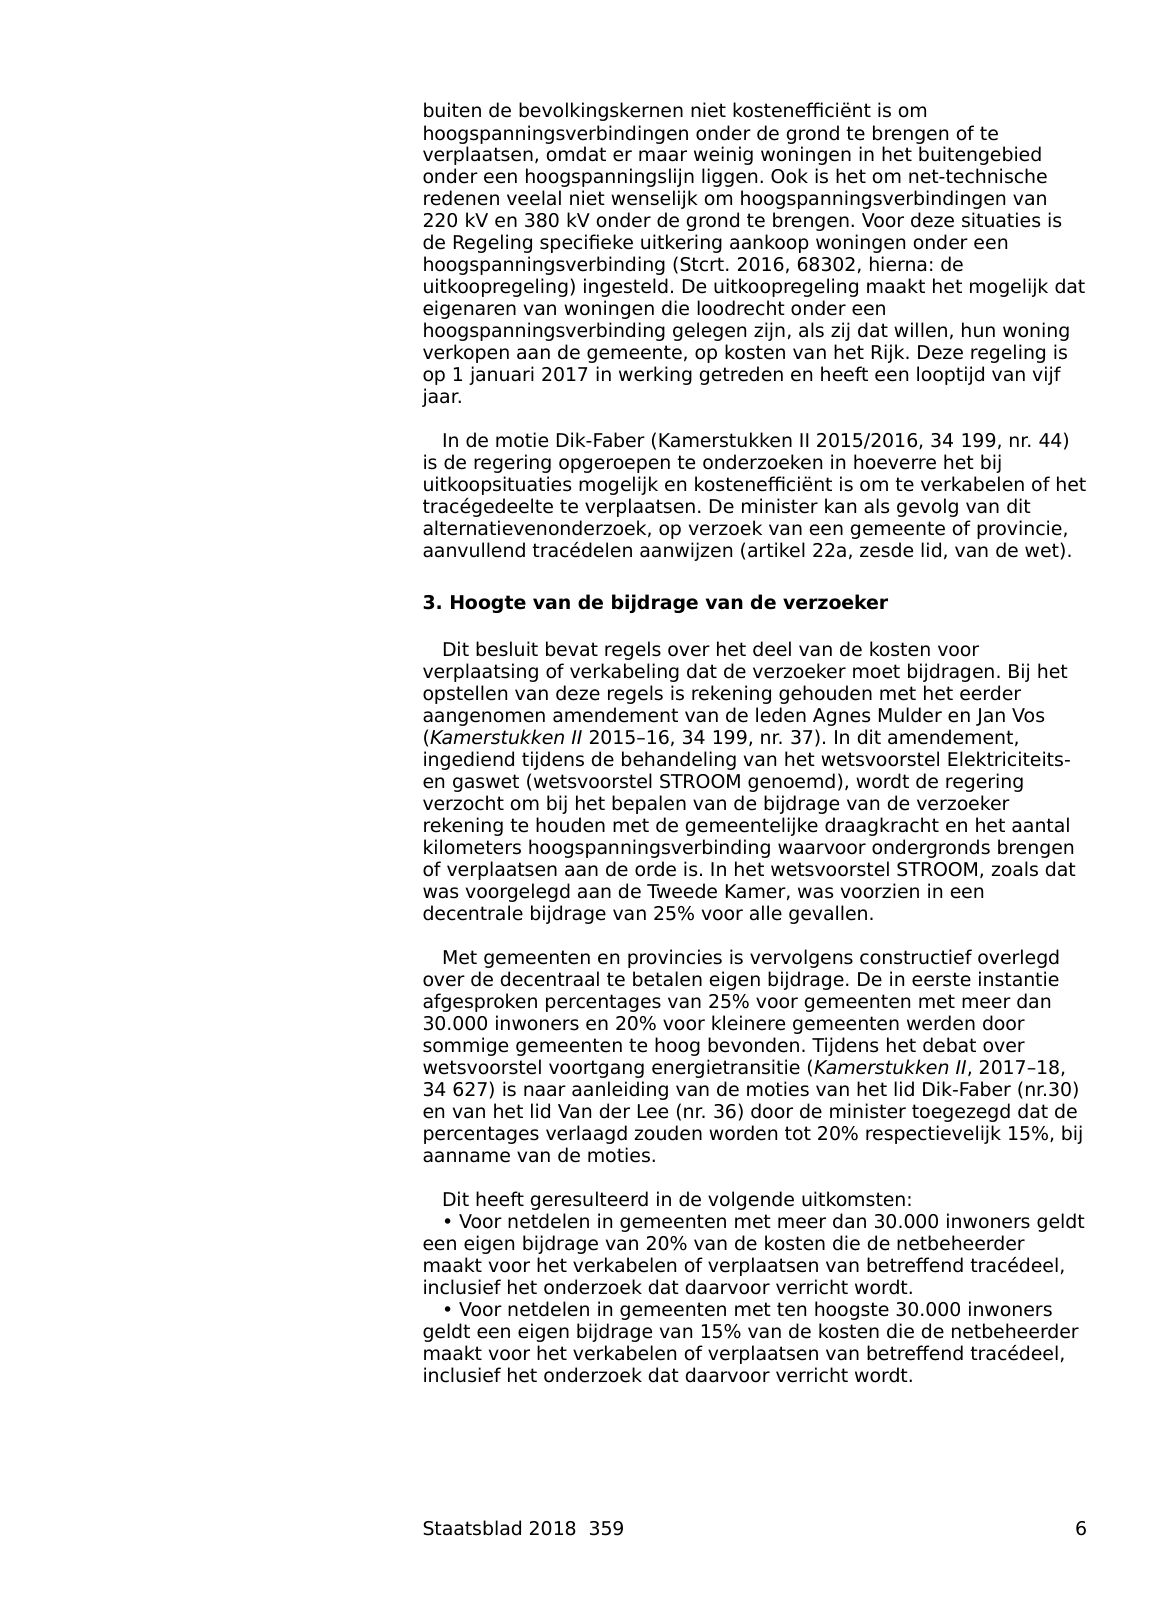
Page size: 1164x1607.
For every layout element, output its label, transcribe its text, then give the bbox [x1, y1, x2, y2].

text Dit heeft geresulteerd in de volgende uitkomsten: [422, 1189, 1087, 1211]
text buiten de bevolkingskernen niet kostenefficiënt is om hoogspanningsverbindingen onder de grond te brengen of te verplaatsen, omdat er maar weinig woningen in het buitengebied onder een hoogspanningslijn liggen. Ook is het om net-technische redenen veelal niet wenselijk om hoogspanningsverbindingen van 220 kV en 380 kV onder de grond te brengen. Voor deze situaties is de Regeling specifieke uitkering aankoop woningen onder een hoogspanningsverbinding (Stcrt. 2016, 68302, hierna: de uitkoopregeling) ingesteld. De uitkoopregeling maakt het mogelijk dat eigenaren van woningen die loodrecht onder een hoogspanningsverbinding gelegen zijn, als zij dat willen, hun woning verkopen aan de gemeente, op kosten van het Rijk. Deze regeling is op 1 januari 2017 in werking getreden en heeft een looptijd van vijf jaar. [422, 100, 1087, 408]
text Dit besluit bevat regels over het deel van de kosten voor verplaatsing of verkabeling dat de verzoeker moet bijdragen. Bij het opstellen van deze regels is rekening gehouden met het eerder aangenomen amendement van de leden Agnes Mulder en Jan Vos (Kamerstukken II 2015–16, 34 199, nr. 37). In dit amendement, ingediend tijdens de behandeling van het wetsvoorstel Elektriciteits- en gaswet (wetsvoorstel STROOM genoemd), wordt de regering verzocht om bij het bepalen van de bijdrage van de verzoeker rekening te houden met de gemeentelijke draagkracht en het aantal kilometers hoogspanningsverbinding waarvoor ondergronds brengen of verplaatsen aan de orde is. In het wetsvoorstel STROOM, zoals dat was voorgelegd aan de Tweede Kamer, was voorzien in een decentrale bijdrage van 25% voor alle gevallen. [422, 639, 1087, 925]
text • Voor netdelen in gemeenten met ten hoogste 30.000 inwoners geldt een eigen bijdrage van 15% van de kosten die de netbeheerder maakt voor het verkabelen of verplaatsen van betreffend tracédeel, inclusief het onderzoek dat daarvoor verricht wordt. [422, 1299, 1087, 1387]
subtitle 3. Hoogte van de bijdrage van de verzoeker [422, 592, 1087, 614]
text Met gemeenten en provincies is vervolgens constructief overlegd over de decentraal te betalen eigen bijdrage. De in eerste instantie afgesproken percentages van 25% voor gemeenten met meer dan 30.000 inwoners en 20% voor kleinere gemeenten werden door sommige gemeenten te hoog bevonden. Tijdens het debat over wetsvoorstel voortgang energietransitie (Kamerstukken II, 2017–18, 34 627) is naar aanleiding van de moties van het lid Dik-Faber (nr.30) en van het lid Van der Lee (nr. 36) door de minister toegezegd dat de percentages verlaagd zouden worden tot 20% respectievelijk 15%, bij aanname van de moties. [422, 947, 1087, 1167]
text In de motie Dik-Faber (Kamerstukken II 2015/2016, 34 199, nr. 44) is de regering opgeroepen te onderzoeken in hoeverre het bij uitkoopsituaties mogelijk en kostenefficiënt is om te verkabelen of het tracégedeelte te verplaatsen. De minister kan als gevolg van dit alternatievenonderzoek, op verzoek van een gemeente of provincie, aanvullend tracédelen aanwijzen (artikel 22a, zesde lid, van de wet). [422, 430, 1087, 562]
text • Voor netdelen in gemeenten met meer dan 30.000 inwoners geldt een eigen bijdrage van 20% van de kosten die de netbeheerder maakt voor het verkabelen of verplaatsen van betreffend tracédeel, inclusief het onderzoek dat daarvoor verricht wordt. [422, 1211, 1087, 1299]
